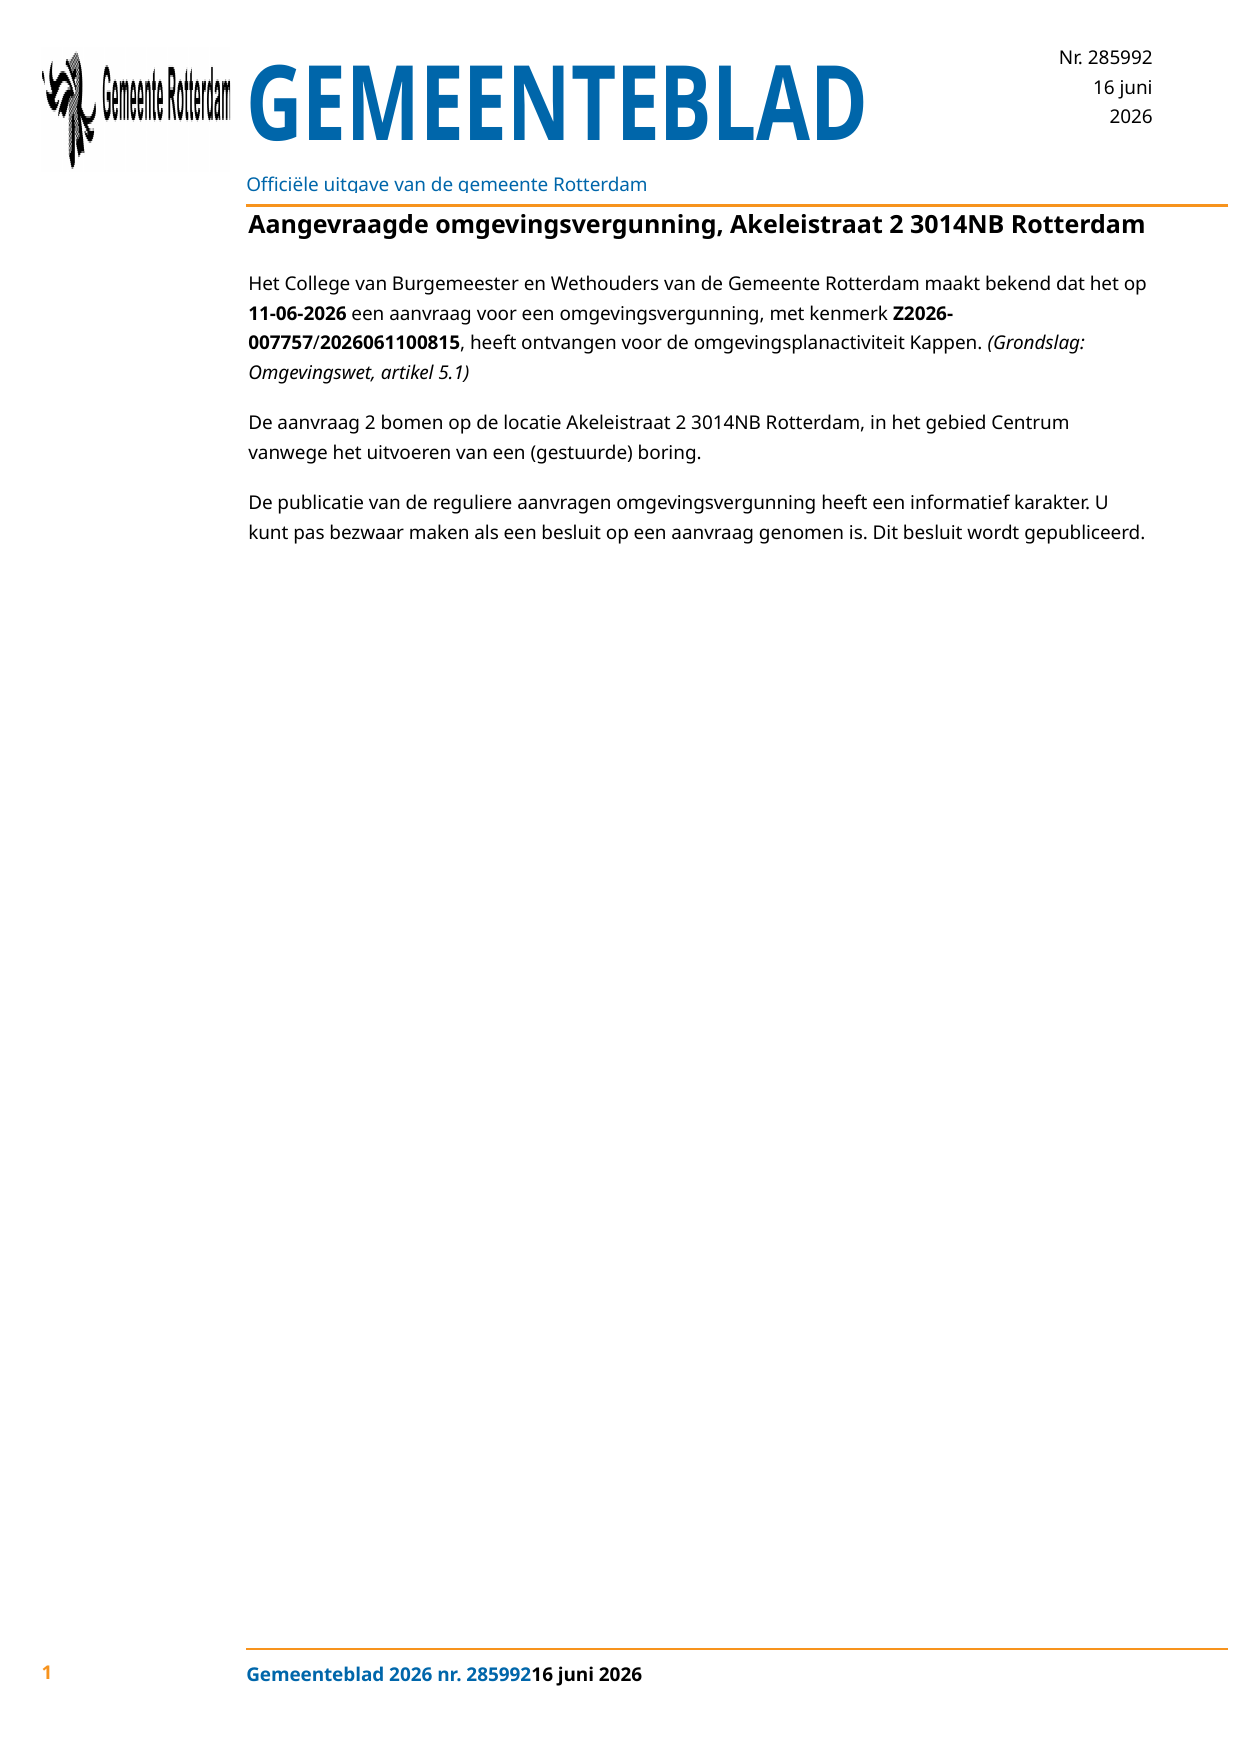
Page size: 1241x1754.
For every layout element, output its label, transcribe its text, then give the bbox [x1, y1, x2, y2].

picture [41, 47, 231, 172]
text Het College van Burgemeester en Wethouders van de Gemeente Rotterdam maakt bekend dat het op 11-06-2026 een aanvraag voor een omgevingsvergunning, met kenmerk Z2026-007757/2026061100815, heeft ontvangen voor de omgevingsplanactiviteit Kappen. (Grondslag: Omgevingswet, artikel 5.1) [248, 270, 1152, 385]
text Aangevraagde omgevingsvergunning, Akeleistraat 2 3014NB Rotterdam [248, 207, 1152, 241]
text De aanvraag 2 bomen op de locatie Akeleistraat 2 3014NB Rotterdam, in het gebied Centrum vanwege het uitvoeren van een (gestuurde) boring. [248, 409, 1152, 465]
text De publicatie van de reguliere aanvragen omgevingsvergunning heeft een informatief karakter. U kunt pas bezwaar maken als een besluit op een aanvraag genomen is. Dit besluit wordt gepubliceerd. [248, 489, 1152, 545]
